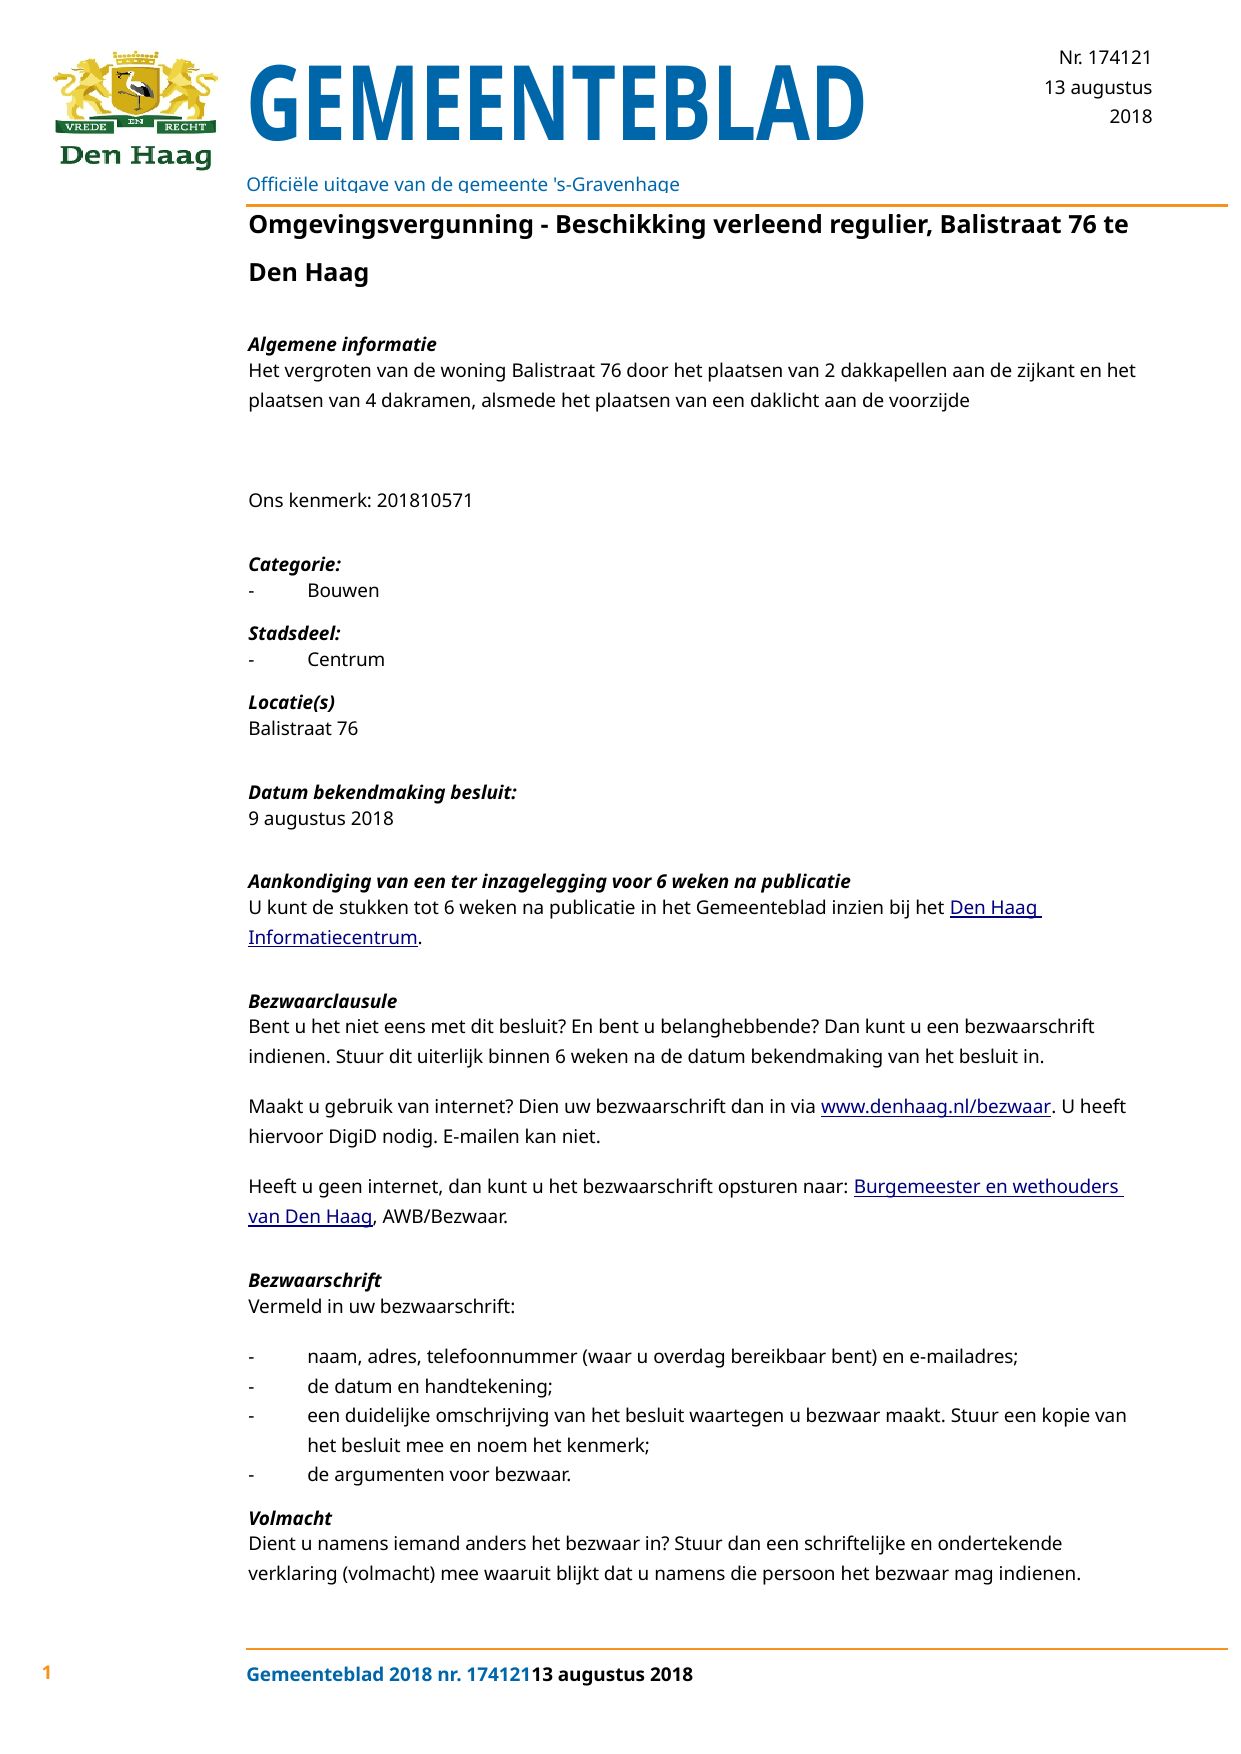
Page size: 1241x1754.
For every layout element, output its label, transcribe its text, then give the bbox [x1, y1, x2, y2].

text U kunt de stukken tot 6 weken na publicatie in het Gemeenteblad inzien bij het Den Haag Informatiecentrum. [248, 894, 1152, 950]
text Omgevingsvergunning - Beschikking verleend regulier, Balistraat 76 te Den Haag [248, 207, 1152, 288]
list Centrum [248, 646, 1152, 672]
text Bezwaarclausule [248, 988, 1152, 1014]
text Locatie(s) [248, 689, 1152, 715]
list de datum en handtekening; [248, 1373, 1152, 1399]
text 9 augustus 2018 [248, 805, 1152, 830]
text Categorie: [248, 552, 1152, 577]
text Maakt u gebruik van internet? Dien uw bezwaarschrift dan in via www.denhaag.nl/bezwaar. U heeft hiervoor DigiD nodig. E-mailen kan niet. [248, 1094, 1152, 1149]
text Volmacht [248, 1505, 1152, 1531]
text Het vergroten van de woning Balistraat 76 door het plaatsen van 2 dakkapellen aan de zijkant en het plaatsen van 4 dakramen, alsmede het plaatsen van een daklicht aan de voorzijde [248, 357, 1152, 412]
list de argumenten voor bezwaar. [248, 1462, 1152, 1487]
text Vermeld in uw bezwaarschrift: [248, 1293, 1152, 1319]
text Bezwaarschrift [248, 1267, 1152, 1293]
text Datum bekendmaking besluit: [248, 779, 1152, 805]
text Bent u het niet eens met dit besluit? En bent u belanghebbende? Dan kunt u een bezwaarschrift indienen. Stuur dit uiterlijk binnen 6 weken na de datum bekendmaking van het besluit in. [248, 1014, 1152, 1069]
text Balistraat 76 [248, 715, 1152, 741]
text Aankondiging van een ter inzagelegging voor 6 weken na publicatie [248, 869, 1152, 894]
text Stadsdeel: [248, 620, 1152, 646]
list Bouwen [248, 577, 1152, 603]
text Ons kenmerk: 201810571 [248, 488, 1152, 513]
text Heeft u geen internet, dan kunt u het bezwaarschrift opsturen naar: Burgemeester en wethouders van Den Haag, AWB/Bezwaar. [248, 1174, 1152, 1229]
text Algemene informatie [248, 331, 1152, 357]
list een duidelijke omschrijving van het besluit waartegen u bezwaar maakt. Stuur een kopie van het besluit mee en noem het kenmerk; [248, 1402, 1152, 1458]
text Dient u namens iemand anders het bezwaar in? Stuur dan een schriftelijke en ondertekende verklaring (volmacht) mee waaruit blijkt dat u namens die persoon het bezwaar mag indienen. [248, 1531, 1152, 1586]
list naam, adres, telefoonnummer (waar u overdag bereikbaar bent) en e-mailadres; [248, 1343, 1152, 1369]
picture [41, 47, 231, 172]
